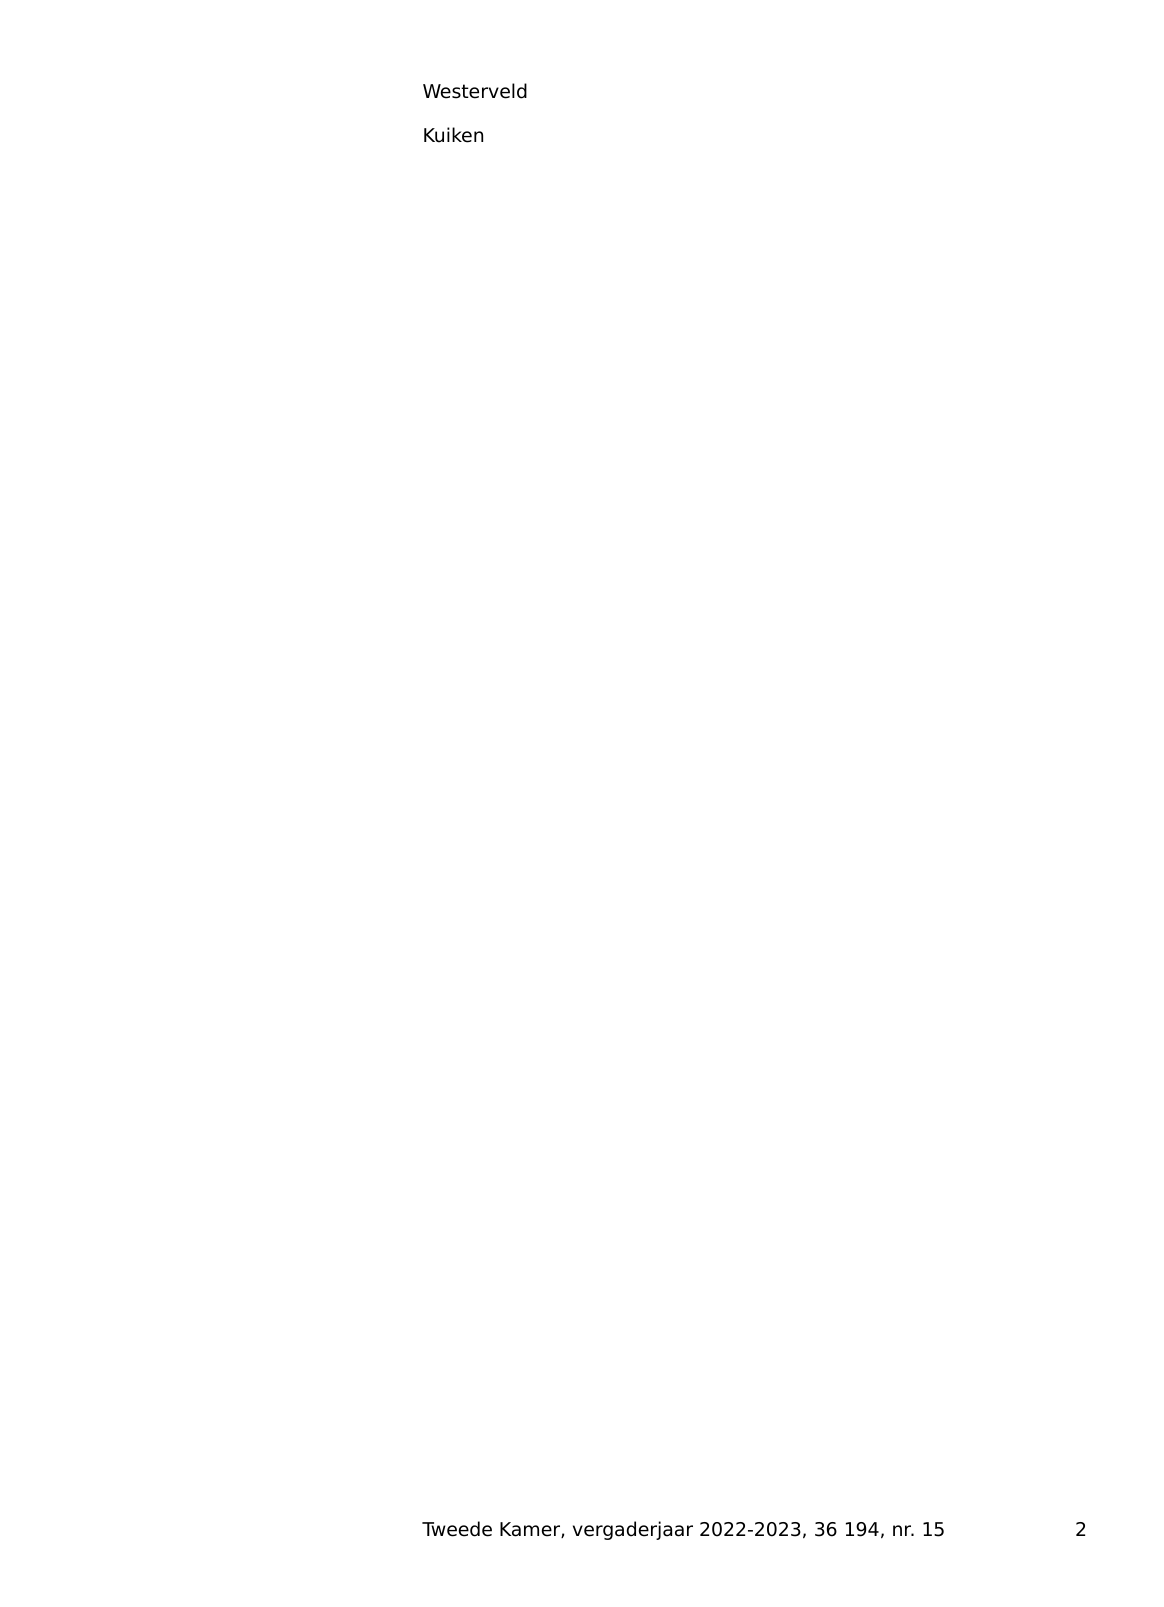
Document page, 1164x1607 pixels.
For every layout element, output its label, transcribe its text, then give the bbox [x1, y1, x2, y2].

text Westerveld Kuiken [422, 59, 1087, 147]
